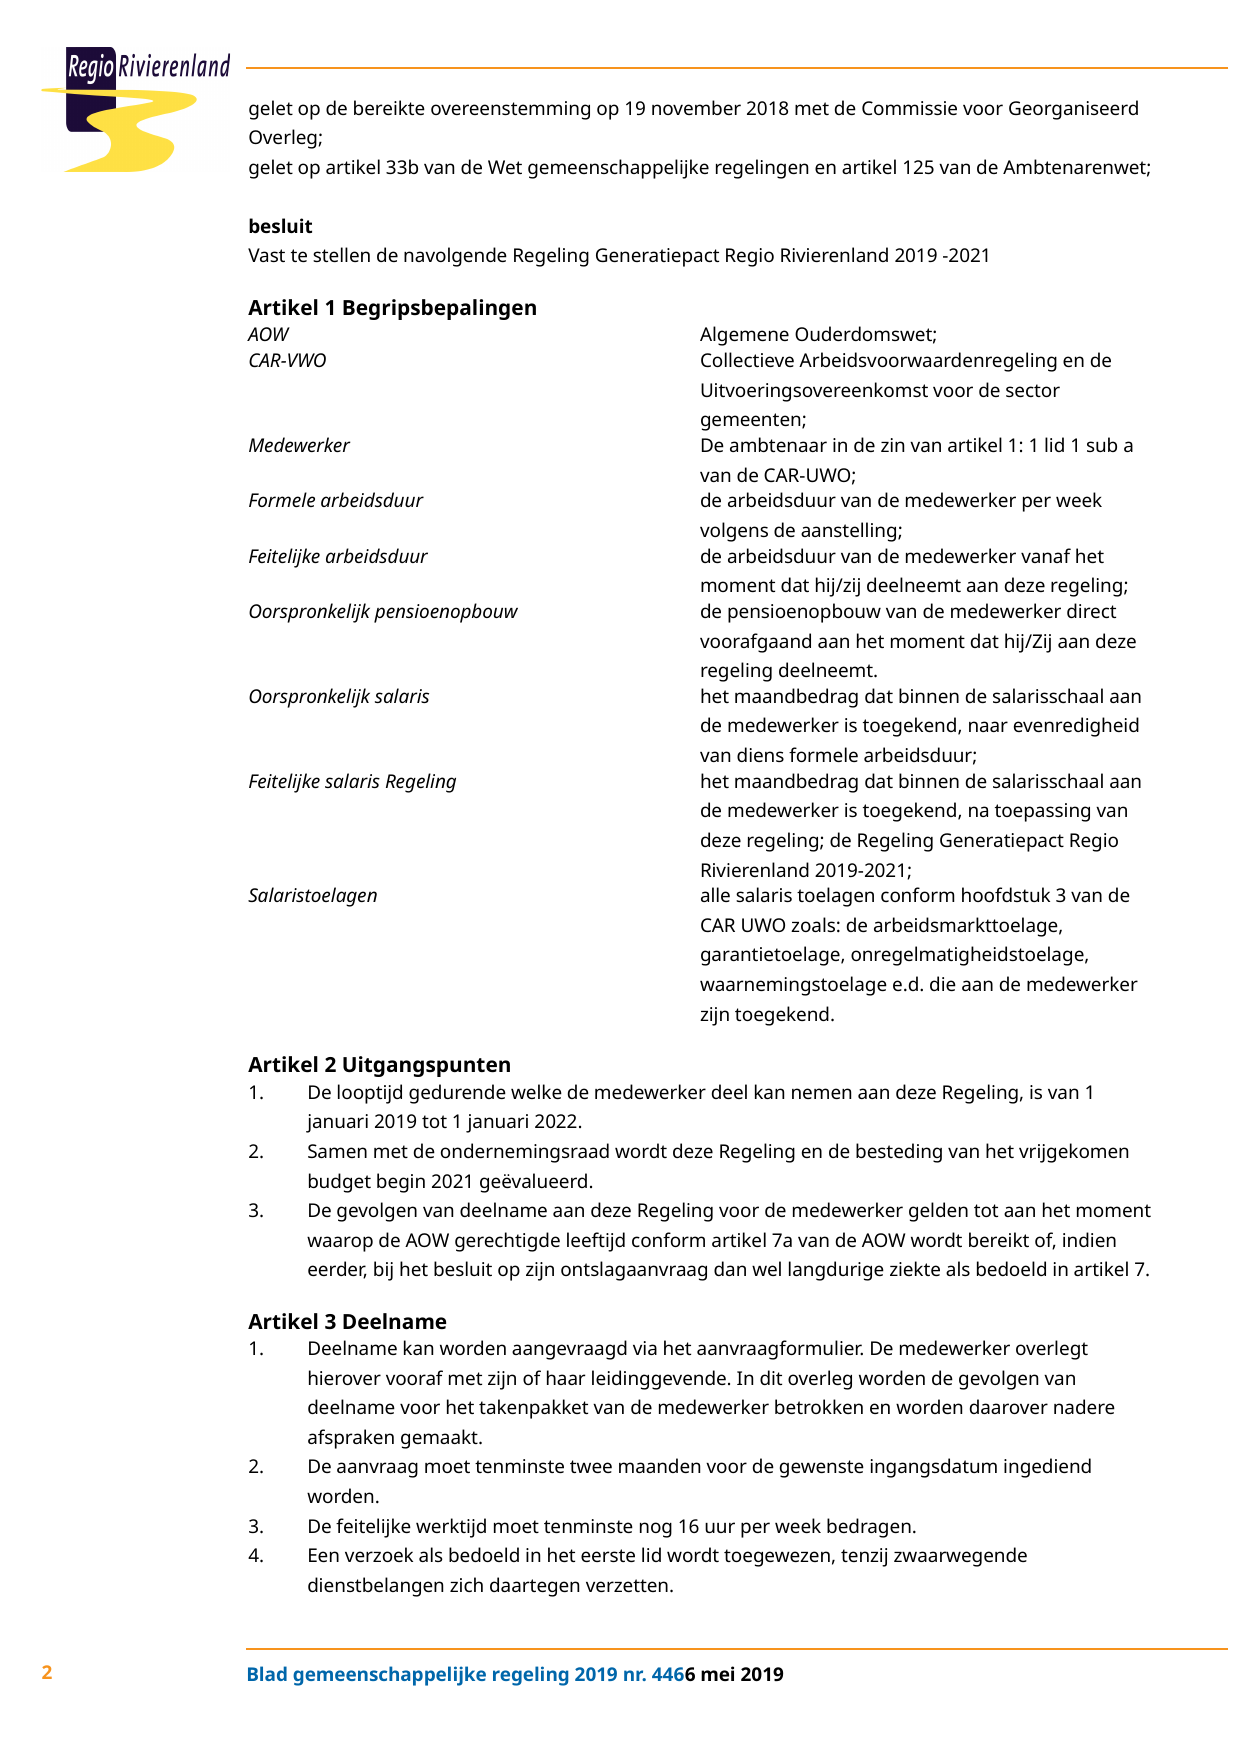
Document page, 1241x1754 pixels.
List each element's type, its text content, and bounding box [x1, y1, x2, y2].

list Samen met de ondernemingsraad wordt deze Regeling en de besteding van het vrijgekomen budget begin 2021 geëvalueerd. [248, 1138, 1152, 1193]
text Artikel 2 Uitgangspunten [248, 1051, 1152, 1079]
text Artikel 1 Begripsbepalingen [248, 293, 1152, 322]
list Een verzoek als bedoeld in het eerste lid wordt toegewezen, tenzij zwaarwegende dienstbelangen zich daartegen verzetten. [248, 1542, 1152, 1598]
table_cell De ambtenaar in de zin van artikel 1: 1 lid 1 sub a van de CAR-UWO; [700, 432, 1152, 488]
picture [41, 47, 231, 172]
table_cell Salaristoelagen [248, 883, 700, 1027]
table_cell het maandbedrag dat binnen de salarisschaal aan de medewerker is toegekend, na toepassing van deze regeling; de Regeling Generatiepact Regio Rivierenland 2019-2021; [700, 768, 1152, 882]
table_cell de arbeidsduur van de medewerker per week volgens de aanstelling; [700, 488, 1152, 543]
table_cell de pensioenopbouw van de medewerker direct voorafgaand aan het moment dat hij/Zij aan deze regeling deelneemt. [700, 598, 1152, 683]
table_header AOW [248, 322, 700, 347]
list De looptijd gedurende welke de medewerker deel kan nemen aan deze Regeling, is van 1 januari 2019 tot 1 januari 2022. [248, 1079, 1152, 1134]
text gelet op artikel 33b van de Wet gemeenschappelijke regelingen en artikel 125 van de Ambtenarenwet; [248, 154, 1152, 180]
list De feitelijke werktijd moet tenminste nog 16 uur per week bedragen. [248, 1513, 1152, 1539]
table_cell Feitelijke arbeidsduur [248, 543, 700, 598]
table_cell het maandbedrag dat binnen de salarisschaal aan de medewerker is toegekend, naar evenredigheid van diens formele arbeidsduur; [700, 683, 1152, 768]
table_cell CAR-VWO [248, 348, 700, 432]
text gelet op de bereikte overeenstemming op 19 november 2018 met de Commissie voor Georganiseerd Overleg; [248, 95, 1152, 150]
table_cell Oorspronkelijk pensioen­opbouw [248, 598, 700, 683]
table_header Algemene Ouderdomswet; [700, 322, 1152, 347]
text Artikel 3 Deelname [248, 1307, 1152, 1335]
list Deelname kan worden aangevraagd via het aanvraagformulier. De medewerker overlegt hierover vooraf met zijn of haar leidinggevende. In dit overleg worden de gevolgen van deelname voor het takenpakket van de medewerker betrokken en worden daarover nadere afspraken gemaakt. [248, 1335, 1152, 1450]
table_cell Formele arbeidsduur [248, 488, 700, 543]
table_cell Collectieve Arbeidsvoorwaardenregeling en de Uitvoeringsovereenkomst voor de sector gemeenten; [700, 348, 1152, 432]
table_cell Feitelijke salaris Regeling [248, 768, 700, 882]
table_cell de arbeidsduur van de medewerker vanaf het moment dat hij/zij deelneemt aan deze regeling; [700, 543, 1152, 598]
list De aanvraag moet tenminste twee maanden voor de gewenste ingangsdatum ingediend worden. [248, 1454, 1152, 1509]
table_cell Oorspronkelijk salaris [248, 683, 700, 768]
table_cell Medewerker [248, 432, 700, 488]
text besluit [248, 213, 1152, 239]
text Vast te stellen de navolgende Regeling Generatiepact Regio Rivierenland 2019 -2021 [248, 243, 1152, 268]
table_cell alle salaris toelagen conform hoofdstuk 3 van de CAR UWO zoals: de arbeidsmarkttoelage, garantietoelage, onregelmatigheidstoelage, waarnemingstoelage e.d. die aan de medewerker zijn toegekend. [700, 883, 1152, 1027]
list De gevolgen van deelname aan deze Regeling voor de medewerker gelden tot aan het moment waarop de AOW gerechtigde leeftijd conform artikel 7a van de AOW wordt bereikt of, indien eerder, bij het besluit op zijn ontslagaanvraag dan wel langdurige ziekte als bedoeld in artikel 7. [248, 1197, 1152, 1282]
